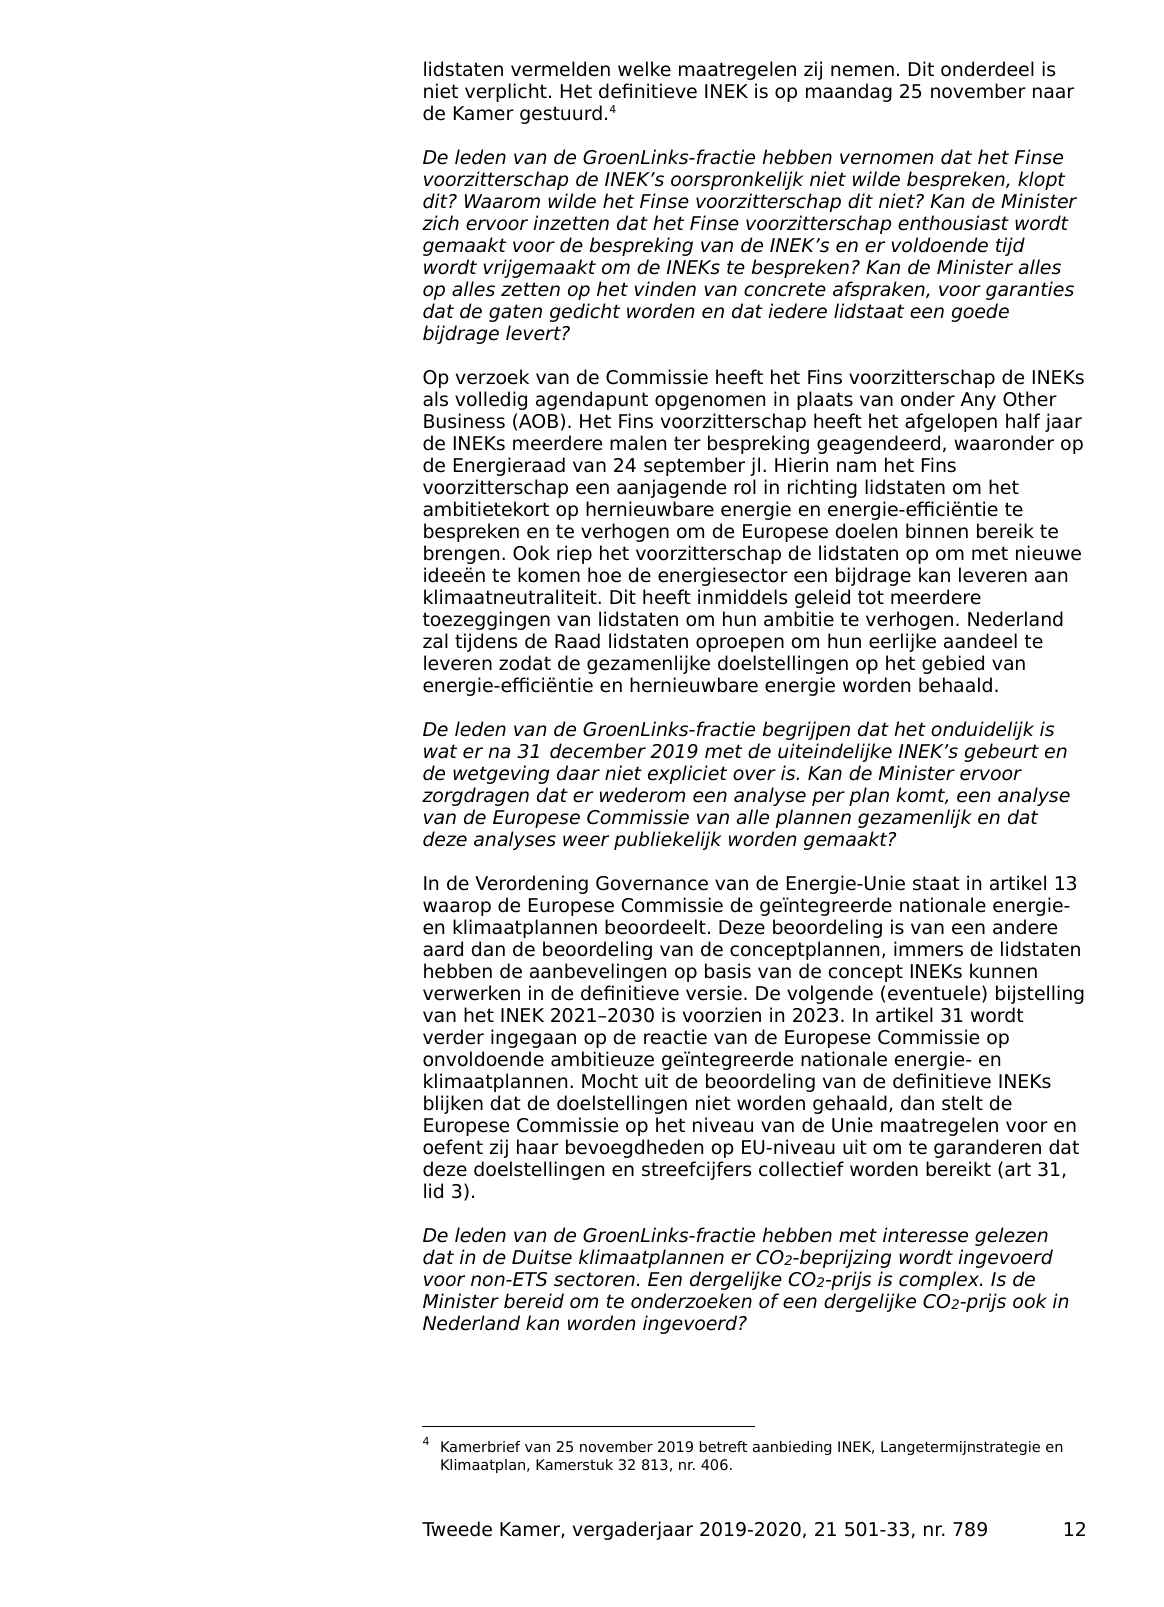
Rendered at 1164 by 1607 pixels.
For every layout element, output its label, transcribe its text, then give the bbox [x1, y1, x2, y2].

text Kamerbrief van 25 november 2019 betreft aanbieding INEK, Langetermijnstrategie en Klimaatplan, Kamerstuk 32 813, nr. 406. [422, 1435, 1087, 1474]
text De leden van de GroenLinks-fractie begrijpen dat het onduidelijk is wat er na 31 december 2019 met de uiteindelijke INEK’s gebeurt en de wetgeving daar niet expliciet over is. Kan de Minister ervoor zorgdragen dat er wederom een analyse per plan komt, een analyse van de Europese Commissie van alle plannen gezamenlijk en dat deze analyses weer publiekelijk worden gemaakt? [422, 719, 1087, 851]
text In de Verordening Governance van de Energie-Unie staat in artikel 13 waarop de Europese Commissie de geïntegreerde nationale energie- en klimaatplannen beoordeelt. Deze beoordeling is van een andere aard dan de beoordeling van de conceptplannen, immers de lidstaten hebben de aanbevelingen op basis van de concept INEKs kunnen verwerken in de definitieve versie. De volgende (eventuele) bijstelling van het INEK 2021–2030 is voorzien in 2023. In artikel 31 wordt verder ingegaan op de reactie van de Europese Commissie op onvoldoende ambitieuze geïntegreerde nationale energie- en klimaatplannen. Mocht uit de beoordeling van de definitieve INEKs blijken dat de doelstellingen niet worden gehaald, dan stelt de Europese Commissie op het niveau van de Unie maatregelen voor en oefent zij haar bevoegdheden op EU-niveau uit om te garanderen dat deze doelstellingen en streefcijfers collectief worden bereikt (art 31, lid 3). [422, 873, 1087, 1203]
text De leden van de GroenLinks-fractie hebben met interesse gelezen dat in de Duitse klimaatplannen er CO2-beprijzing wordt ingevoerd voor non-ETS sectoren. Een dergelijke CO2-prijs is complex. Is de Minister bereid om te onderzoeken of een dergelijke CO2-prijs ook in Nederland kan worden ingevoerd? [422, 1225, 1087, 1335]
text lidstaten vermelden welke maatregelen zij nemen. Dit onderdeel is niet verplicht. Het definitieve INEK is op maandag 25 november naar de Kamer gestuurd. [422, 59, 1087, 125]
text De leden van de GroenLinks-fractie hebben vernomen dat het Finse voorzitterschap de INEK’s oorspronkelijk niet wilde bespreken, klopt dit? Waarom wilde het Finse voorzitterschap dit niet? Kan de Minister zich ervoor inzetten dat het Finse voorzitterschap enthousiast wordt gemaakt voor de bespreking van de INEK’s en er voldoende tijd wordt vrijgemaakt om de INEKs te bespreken? Kan de Minister alles op alles zetten op het vinden van concrete afspraken, voor garanties dat de gaten gedicht worden en dat iedere lidstaat een goede bijdrage levert? [422, 147, 1087, 345]
text Op verzoek van de Commissie heeft het Fins voorzitterschap de INEKs als volledig agendapunt opgenomen in plaats van onder Any Other Business (AOB). Het Fins voorzitterschap heeft het afgelopen half jaar de INEKs meerdere malen ter bespreking geagendeerd, waaronder op de Energieraad van 24 september jl. Hierin nam het Fins voorzitterschap een aanjagende rol in richting lidstaten om het ambitietekort op hernieuwbare energie en energie-efficiëntie te bespreken en te verhogen om de Europese doelen binnen bereik te brengen. Ook riep het voorzitterschap de lidstaten op om met nieuwe ideeën te komen hoe de energiesector een bijdrage kan leveren aan klimaatneutraliteit. Dit heeft inmiddels geleid tot meerdere toezeggingen van lidstaten om hun ambitie te verhogen. Nederland zal tijdens de Raad lidstaten oproepen om hun eerlijke aandeel te leveren zodat de gezamenlijke doelstellingen op het gebied van energie-efficiëntie en hernieuwbare energie worden behaald. [422, 367, 1087, 697]
